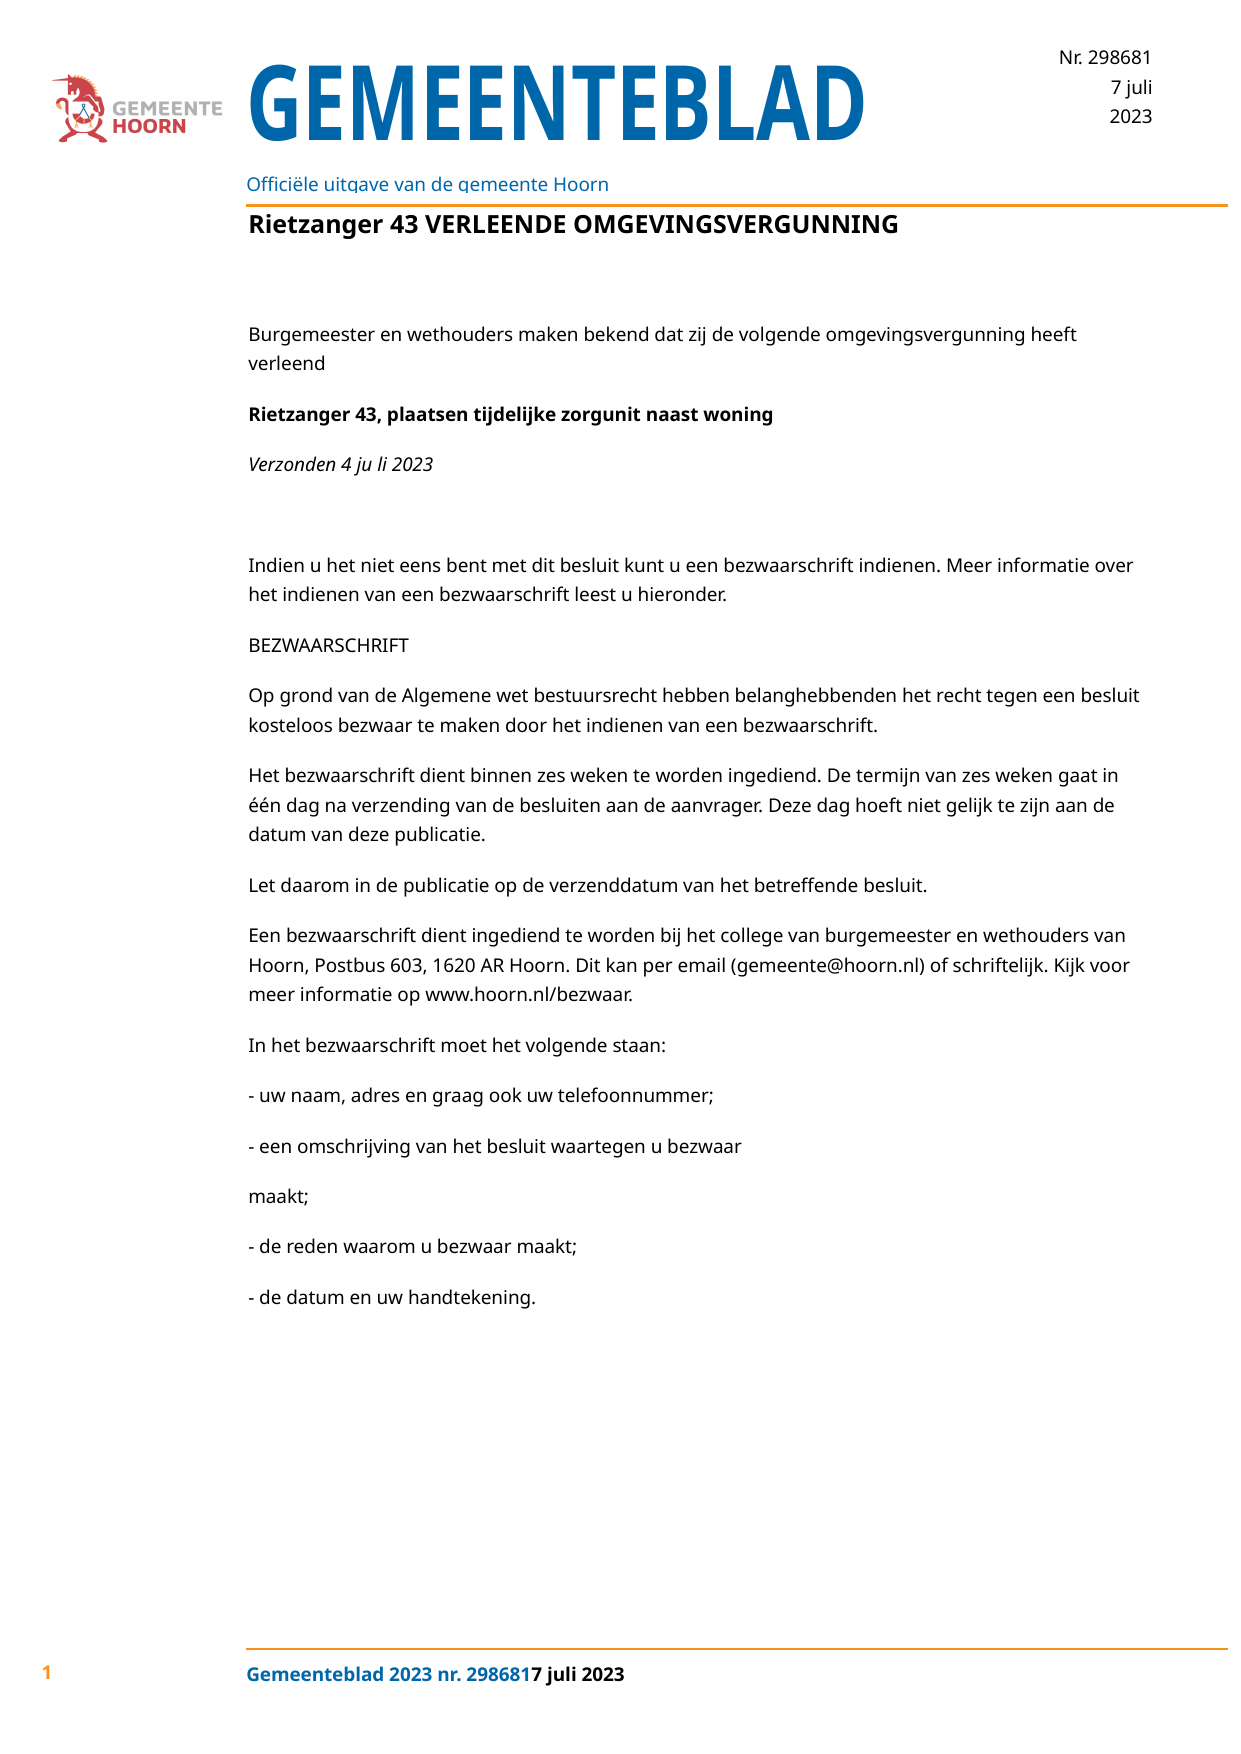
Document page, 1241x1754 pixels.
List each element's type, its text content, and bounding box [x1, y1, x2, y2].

text Het bezwaarschrift dient binnen zes weken te worden ingediend. De termijn van zes weken gaat in één dag na verzending van de besluiten aan de aanvrager. Deze dag hoeft niet gelijk te zijn aan de datum van deze publicatie. [248, 762, 1152, 847]
text maakt; [248, 1183, 1152, 1209]
picture [41, 47, 231, 172]
text Een bezwaarschrift dient ingediend te worden bij het college van burgemeester en wethouders van Hoorn, Postbus 603, 1620 AR Hoorn. Dit kan per email (gemeente@hoorn.nl) of schriftelijk. Kijk voor meer informatie op www.hoorn.nl/bezwaar. [248, 922, 1152, 1007]
text - uw naam, adres en graag ook uw telefoonnummer; [248, 1082, 1152, 1108]
text In het bezwaarschrift moet het volgende staan: [248, 1032, 1152, 1058]
text Burgemeester en wethouders maken bekend dat zij de volgende omgevingsvergunning heeft verleend [248, 321, 1152, 376]
text Indien u het niet eens bent met dit besluit kunt u een bezwaarschrift indienen. Meer informatie over het indienen van een bezwaarschrift leest u hieronder. [248, 552, 1152, 607]
text Rietzanger 43, plaatsen tijdelijke zorgunit naast woning [248, 401, 1152, 426]
text - een omschrijving van het besluit waartegen u bezwaar [248, 1133, 1152, 1158]
text Rietzanger 43 VERLEENDE OMGEVINGSVERGUNNING [248, 207, 1152, 241]
text Verzonden 4 ju li 2023 [248, 451, 1152, 477]
text - de reden waarom u bezwaar maakt; [248, 1234, 1152, 1259]
text Let daarom in de publicatie op de verzenddatum van het betreffende besluit. [248, 872, 1152, 898]
text BEZWAARSCHRIFT [248, 632, 1152, 658]
text Op grond van de Algemene wet bestuursrecht hebben belanghebbenden het recht tegen een besluit kosteloos bezwaar te maken door het indienen van een bezwaarschrift. [248, 682, 1152, 738]
text - de datum en uw handtekening. [248, 1284, 1152, 1310]
